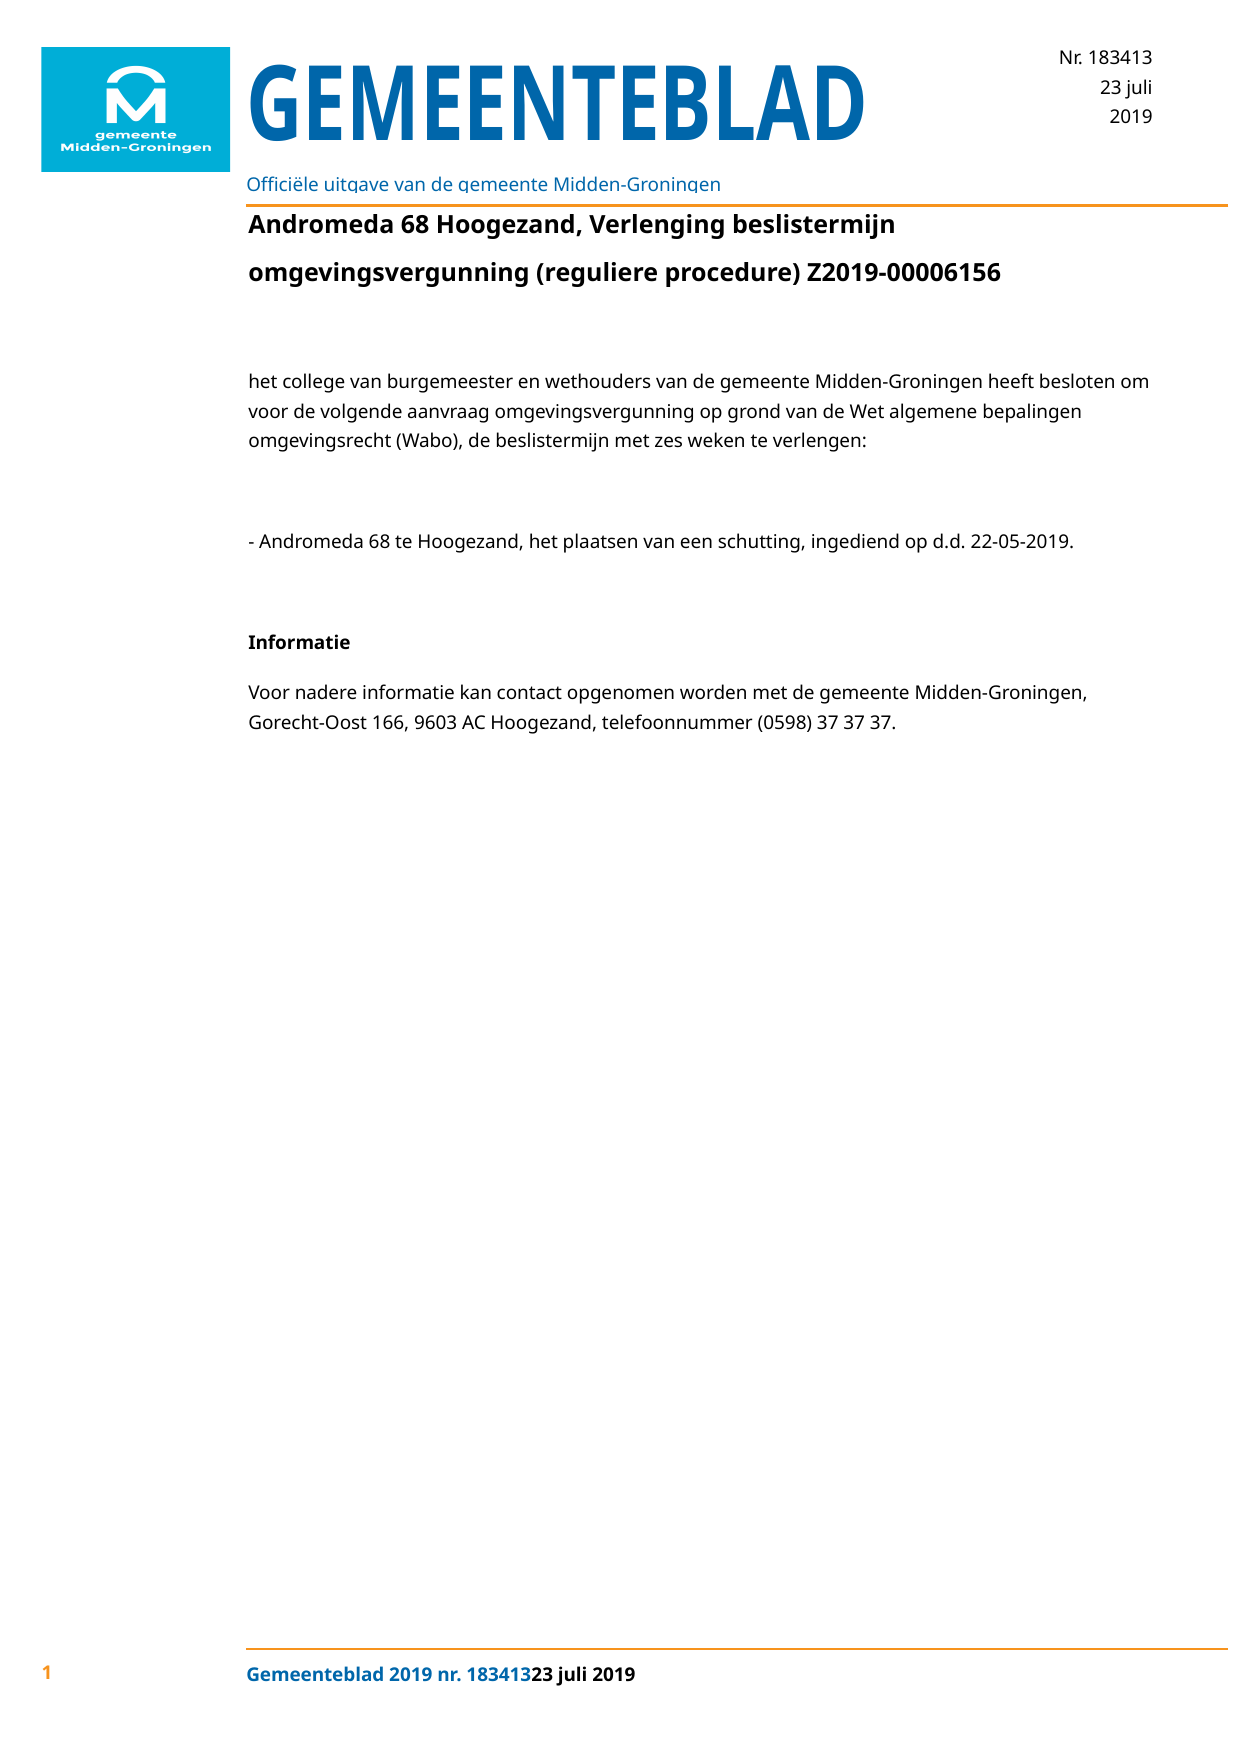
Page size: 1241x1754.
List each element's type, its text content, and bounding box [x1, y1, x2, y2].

text Andromeda 68 Hoogezand, Verlenging beslistermijn omgevingsvergunning (reguliere procedure) Z2019-00006156 [248, 207, 1152, 288]
picture [108, 66, 164, 82]
text Informatie [248, 629, 1152, 655]
picture [184, 146, 190, 153]
text het college van burgemeester en wethouders van de gemeente Midden-Groningen heeft besloten om voor de volgende aanvraag omgevingsvergunning op grond van de Wet algemene bepalingen omgevingsrecht (Wabo), de beslistermijn met zes weken te verlengen: [248, 368, 1152, 453]
text - Andromeda 68 te Hoogezand, het plaatsen van een schutting, ingediend op d.d. 22-05-2019. [248, 528, 1152, 554]
text Voor nadere informatie kan contact opgenomen worden met de gemeente Midden-Groningen, Gorecht-Oost 166, 9603 AC Hoogezand, telefoonnummer (0598) 37 37 37. [248, 679, 1152, 735]
picture [107, 89, 165, 122]
